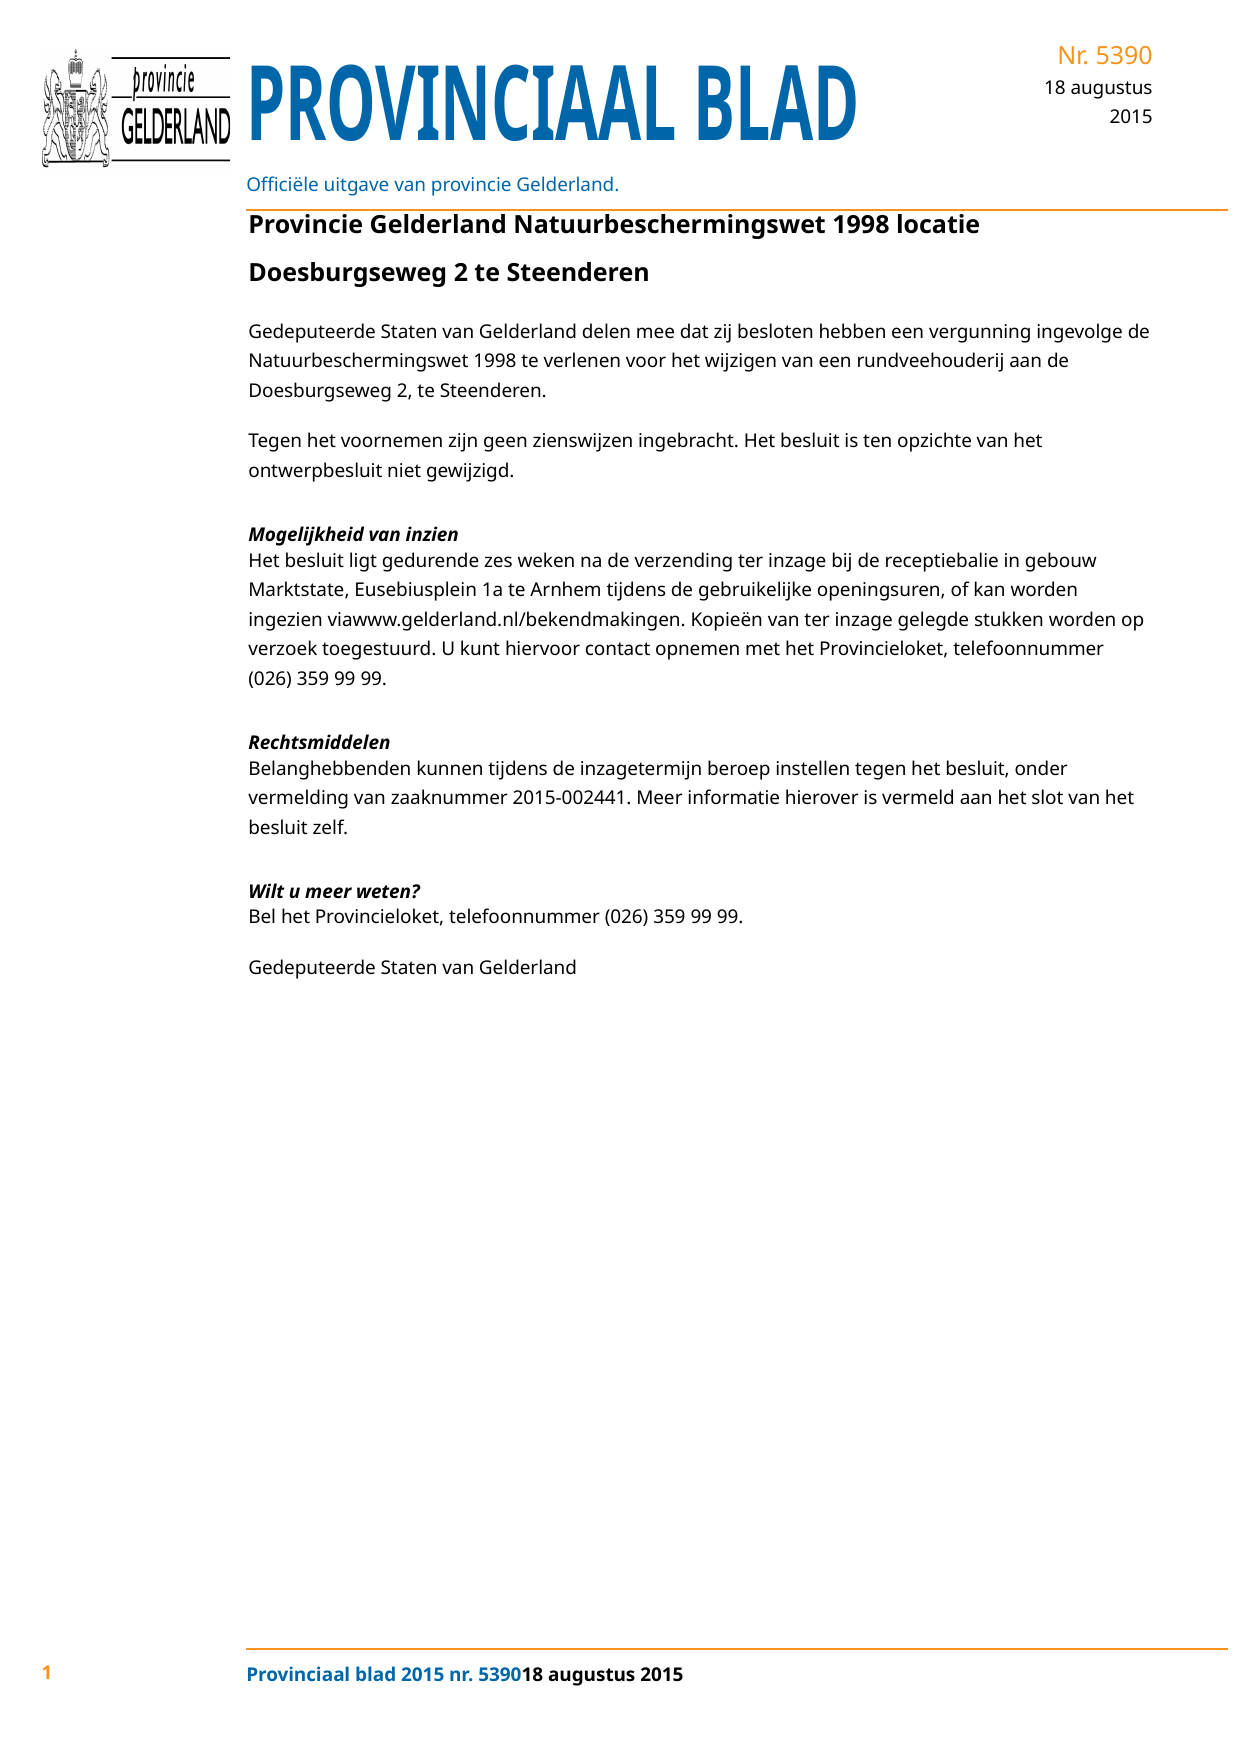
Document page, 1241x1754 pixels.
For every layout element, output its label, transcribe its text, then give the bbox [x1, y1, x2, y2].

text Mogelijkheid van inzien [248, 521, 1152, 547]
text Rechtsmiddelen [248, 729, 1152, 755]
text Gedeputeerde Staten van Gelderland delen mee dat zij besloten hebben een vergunning ingevolge de Natuurbeschermingswet 1998 te verlenen voor het wijzigen van een rundveehouderij aan de Doesburgseweg 2, te Steenderen. [248, 318, 1152, 403]
text Bel het Provincieloket, telefoonnummer (026) 359 99 99. [248, 904, 1152, 929]
text Tegen het voornemen zijn geen zienswijzen ingebracht. Het besluit is ten opzichte van het ontwerpbesluit niet gewijzigd. [248, 427, 1152, 483]
text Belanghebbenden kunnen tijdens de inzagetermijn beroep instellen tegen het besluit, onder vermelding van zaaknummer 2015-002441. Meer informatie hierover is vermeld aan het slot van het besluit zelf. [248, 755, 1152, 840]
text Het besluit ligt gedurende zes weken na de verzending ter inzage bij de receptiebalie in gebouw Marktstate, Eusebiusplein 1a te Arnhem tijdens de gebruikelijke openingsuren, of kan worden ingezien viawww.gelderland.nl/bekendmakingen. Kopieën van ter inzage gelegde stukken worden op verzoek toegestuurd. U kunt hiervoor contact opnemen met het Provincieloket, telefoonnummer (026) 359 99 99. [248, 547, 1152, 691]
text Provincie Gelderland Natuurbeschermingswet 1998 locatie Doesburgseweg 2 te Steenderen [248, 211, 1152, 288]
text Gedeputeerde Staten van Gelderland [248, 954, 1152, 980]
text Wilt u meer weten? [248, 878, 1152, 904]
picture [41, 47, 231, 172]
